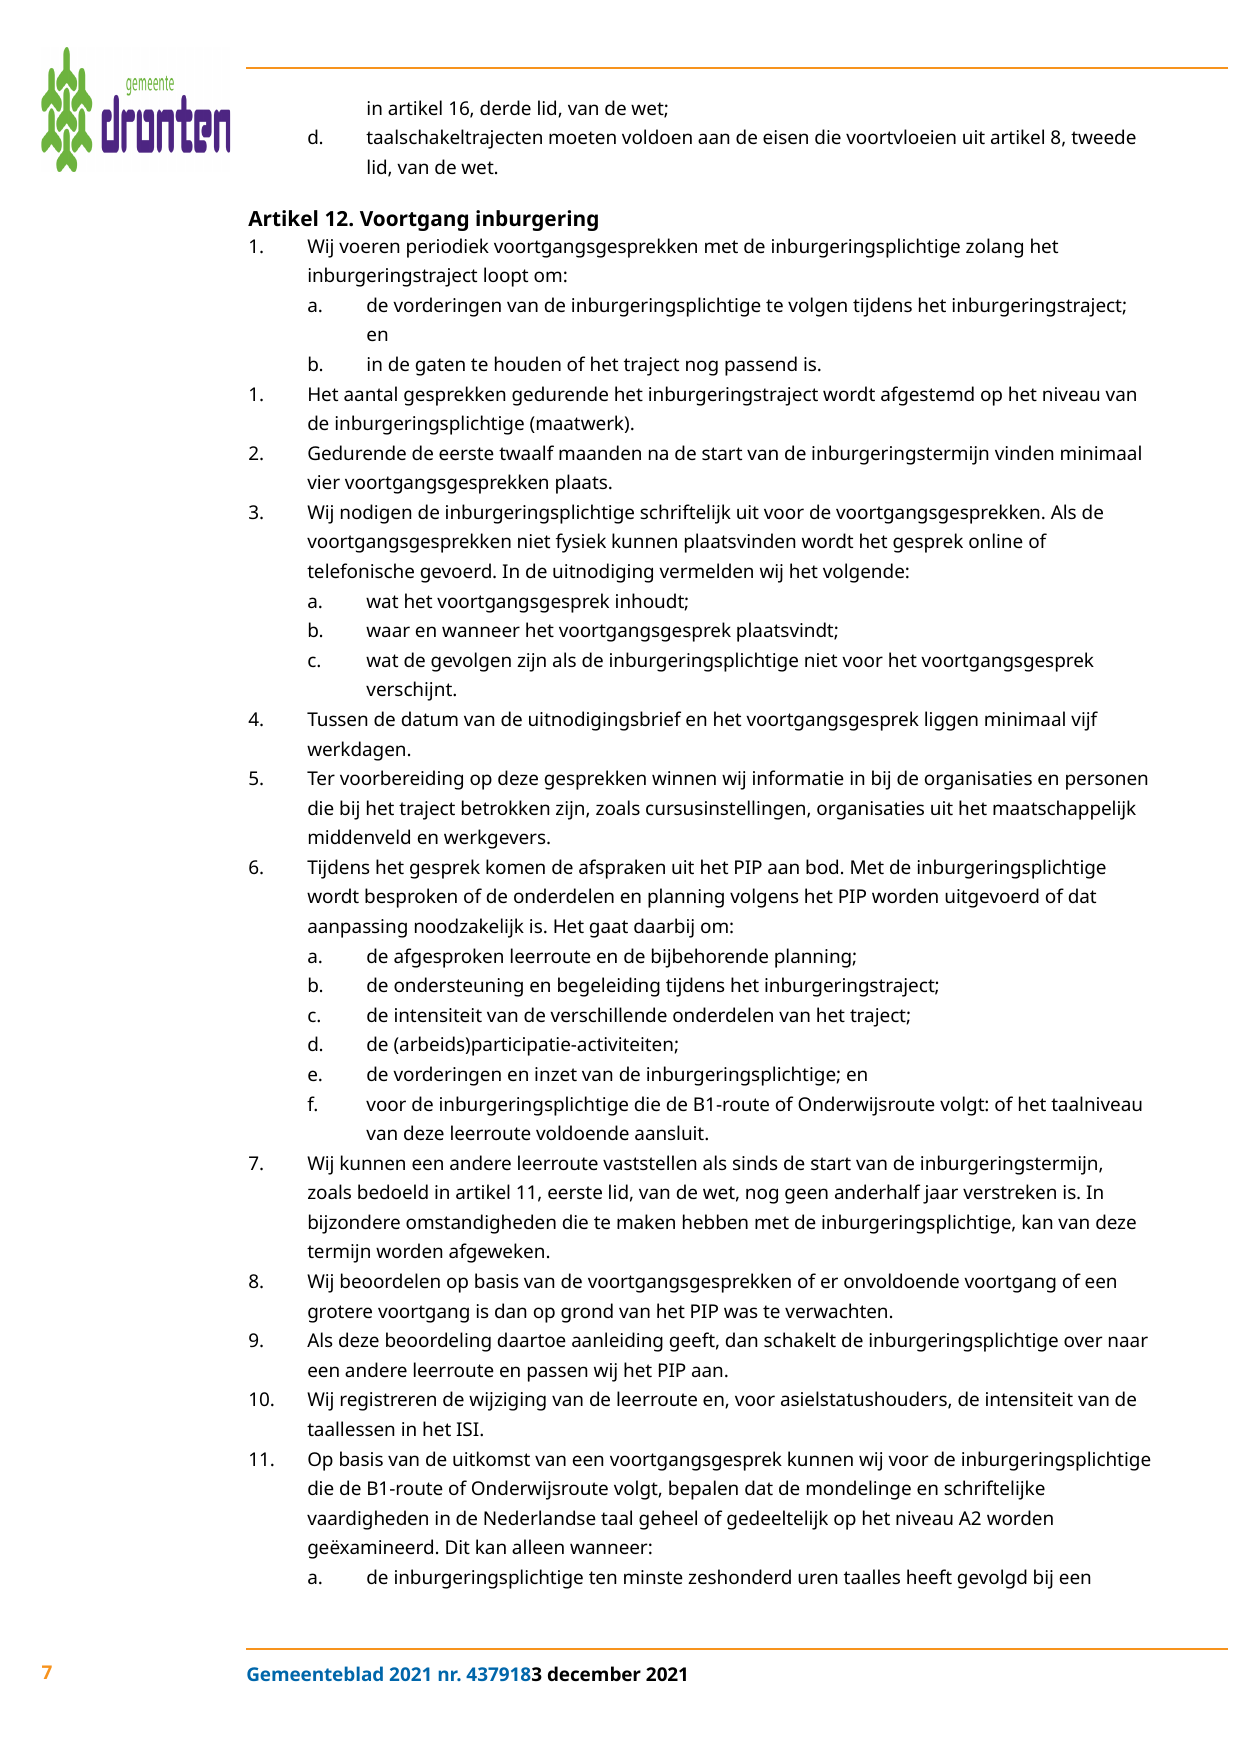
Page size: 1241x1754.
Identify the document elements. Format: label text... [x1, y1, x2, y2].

list Op basis van de uitkomst van een voortgangsgesprek kunnen wij voor de inburgeringsplichtige die de B1-route of Onderwijsroute volgt, bepalen dat de mondelinge en schriftelijke vaardigheden in de Nederlandse taal geheel of gedeeltelijk op het niveau A2 worden geëxamineerd. Dit kan alleen wanneer: [248, 1446, 1152, 1560]
list Wij registreren de wijziging van de leerroute en, voor asielstatushouders, de intensiteit van de taallessen in het ISI. [248, 1387, 1152, 1442]
list Wij beoordelen op basis van de voortgangsgesprekken of er onvoldoende voortgang of een grotere voortgang is dan op grond van het PIP was te verwachten. [248, 1268, 1152, 1323]
list waar en wanneer het voortgangsgesprek plaatsvindt; [307, 617, 1152, 643]
picture [41, 47, 231, 172]
list de ondersteuning en begeleiding tijdens het inburgeringstraject; [307, 972, 1152, 998]
list Ter voorbereiding op deze gesprekken winnen wij informatie in bij de organisaties en personen die bij het traject betrokken zijn, zoals cursusinstellingen, organisaties uit het maatschappelijk middenveld en werkgevers. [248, 765, 1152, 850]
list in de gaten te houden of het traject nog passend is. [307, 351, 1152, 377]
list Het aantal gesprekken gedurende het inburgeringstraject wordt afgestemd op het niveau van de inburgeringsplichtige (maatwerk). [248, 381, 1152, 436]
list Als deze beoordeling daartoe aanleiding geeft, dan schakelt de inburgeringsplichtige over naar een andere leerroute en passen wij het PIP aan. [248, 1327, 1152, 1383]
list de vorderingen van de inburgeringsplichtige te volgen tijdens het inburgeringstraject; en [307, 292, 1152, 347]
text Artikel 12. Voortgang inburgering [248, 204, 1152, 233]
list voor de inburgeringsplichtige die de B1-route of Onderwijsroute volgt: of het taalniveau van deze leerroute voldoende aansluit. [307, 1091, 1152, 1146]
list Wij voeren periodiek voortgangsgesprekken met de inburgeringsplichtige zolang het inburgeringstraject loopt om: [248, 233, 1152, 288]
list de vorderingen en inzet van de inburgeringsplichtige; en [307, 1061, 1152, 1087]
list Gedurende de eerste twaalf maanden na de start van de inburgeringstermijn vinden minimaal vier voortgangsgesprekken plaats. [248, 440, 1152, 495]
list Wij kunnen een andere leerroute vaststellen als sinds de start van de inburgeringstermijn, zoals bedoeld in artikel 11, eerste lid, van de wet, nog geen anderhalf jaar verstreken is. In bijzondere omstandigheden die te maken hebben met de inburgeringsplichtige, kan van deze termijn worden afgeweken. [248, 1150, 1152, 1264]
list de (arbeids)participatie-activiteiten; [307, 1032, 1152, 1057]
list de intensiteit van de verschillende onderdelen van het traject; [307, 1002, 1152, 1028]
list de afgesproken leerroute en de bijbehorende planning; [307, 943, 1152, 968]
list Tussen de datum van de uitnodigingsbrief en het voortgangsgesprek liggen minimaal vijf werkdagen. [248, 706, 1152, 761]
list Wij nodigen de inburgeringsplichtige schriftelijk uit voor de voortgangsgesprekken. Als de voortgangsgesprekken niet fysiek kunnen plaatsvinden wordt het gesprek online of telefonische gevoerd. In de uitnodiging vermelden wij het volgende: [248, 499, 1152, 584]
list Tijdens het gesprek komen de afspraken uit het PIP aan bod. Met de inburgeringsplichtige wordt besproken of de onderdelen en planning volgens het PIP worden uitgevoerd of dat aanpassing noodzakelijk is. Het gaat daarbij om: [248, 854, 1152, 939]
list taalschakeltrajecten moeten voldoen aan de eisen die voortvloeien uit artikel 8, tweede lid, van de wet. [307, 124, 1152, 180]
list de inburgeringsplichtige ten minste zeshonderd uren taalles heeft gevolgd bij een [307, 1564, 1152, 1590]
list in artikel 16, derde lid, van de wet; [307, 95, 1152, 121]
list wat het voortgangsgesprek inhoudt; [307, 588, 1152, 613]
list wat de gevolgen zijn als de inburgeringsplichtige niet voor het voortgangsgesprek verschijnt. [307, 647, 1152, 702]
